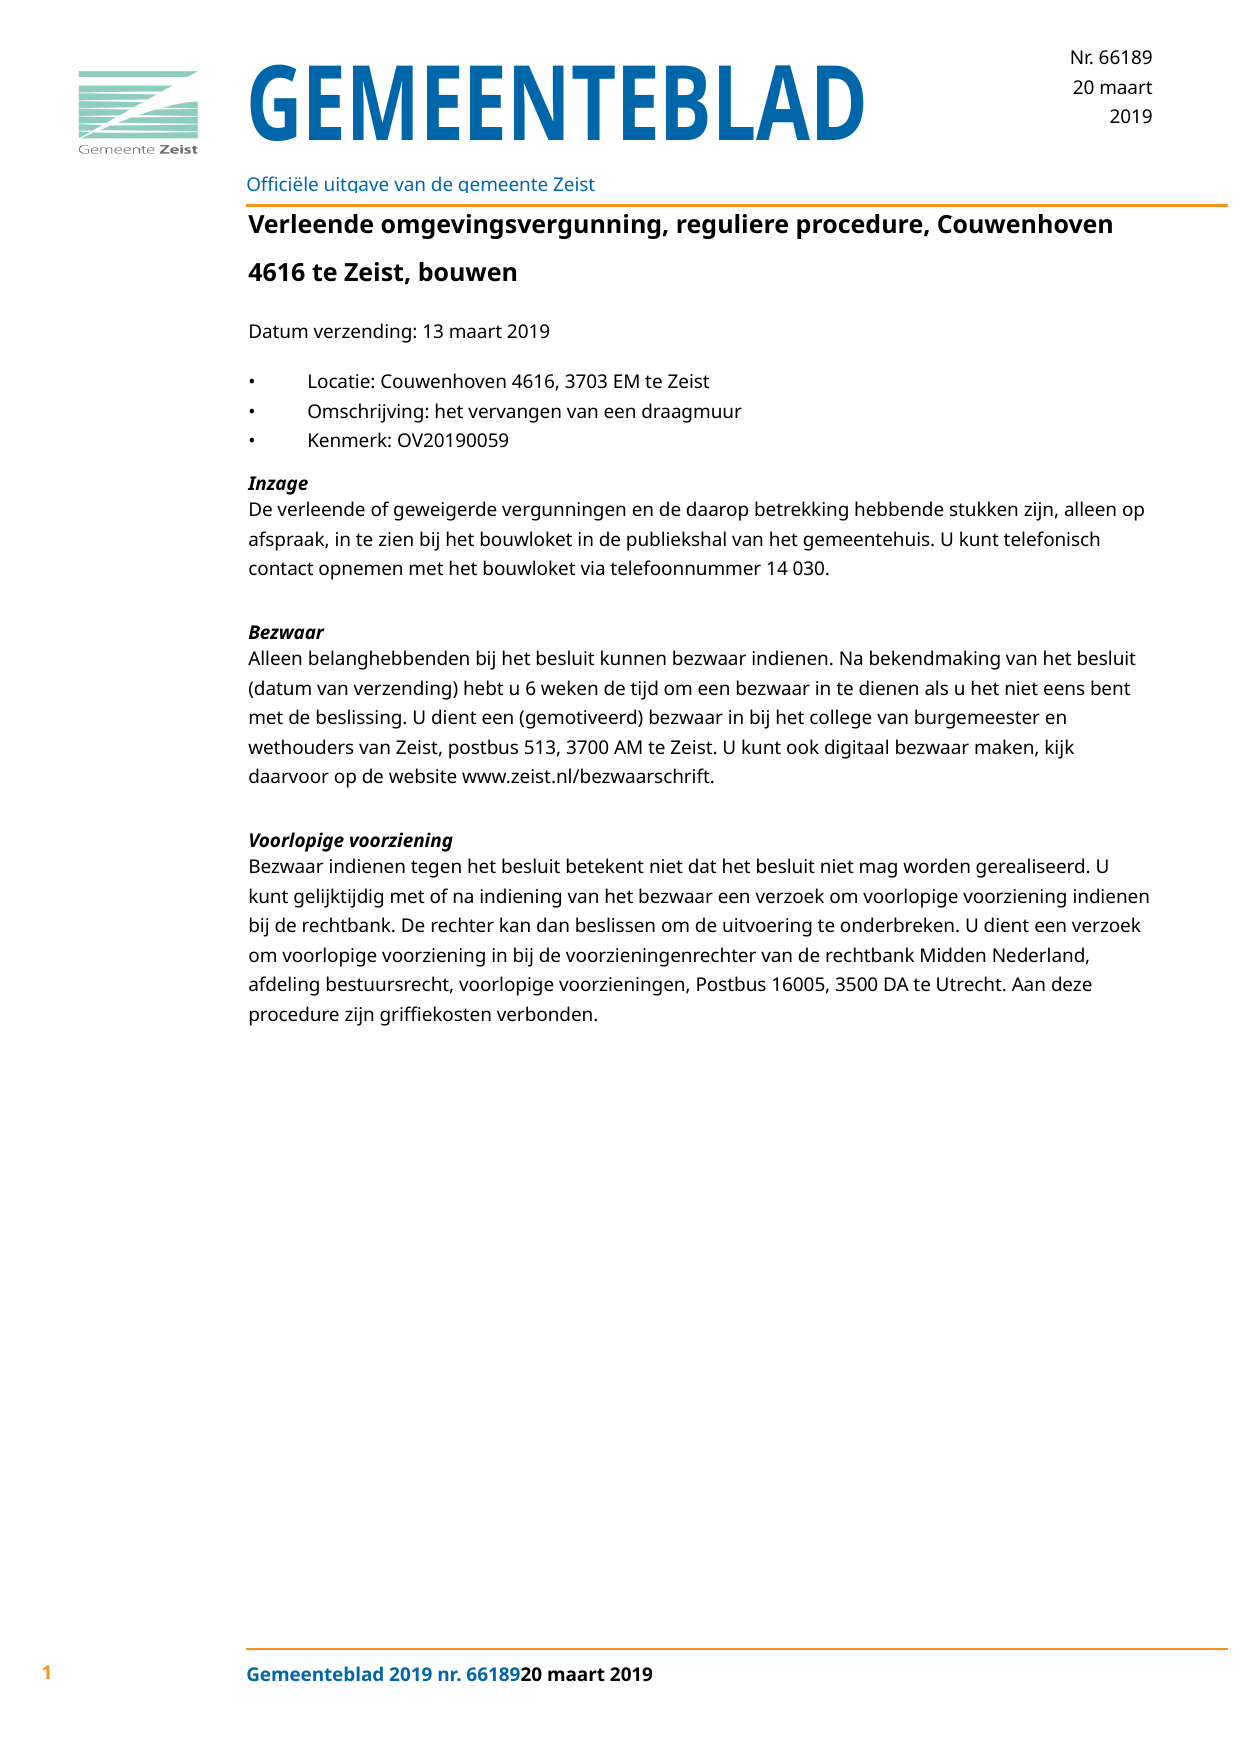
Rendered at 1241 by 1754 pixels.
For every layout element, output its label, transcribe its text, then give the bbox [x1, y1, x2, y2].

text Verleende omgevingsvergunning, reguliere procedure, Couwenhoven 4616 te Zeist, bouwen [248, 207, 1152, 288]
text De verleende of geweigerde vergunningen en de daarop betrekking hebbende stukken zijn, alleen op afspraak, in te zien bij het bouwloket in de publiekshal van het gemeentehuis. U kunt telefonisch contact opnemen met het bouwloket via telefoonnummer 14 030. [248, 496, 1152, 581]
text Inzage [248, 471, 1152, 496]
picture [41, 47, 231, 172]
list Locatie: Couwenhoven 4616, 3703 EM te Zeist [248, 368, 1152, 394]
text Datum verzending: 13 maart 2019 [248, 318, 1152, 344]
text Alleen belanghebbenden bij het besluit kunnen bezwaar indienen. Na bekendmaking van het besluit (datum van verzending) hebt u 6 weken de tijd om een bezwaar in te dienen als u het niet eens bent met de beslissing. U dient een (gemotiveerd) bezwaar in bij het college van burgemeester en wethouders van Zeist, postbus 513, 3700 AM te Zeist. U kunt ook digitaal bezwaar maken, kijk daarvoor op de website www.zeist.nl/bezwaarschrift. [248, 645, 1152, 789]
text Bezwaar [248, 619, 1152, 645]
list Omschrijving: het vervangen van een draagmuur [248, 398, 1152, 424]
text Voorlopige voorziening [248, 827, 1152, 853]
text Bezwaar indienen tegen het besluit betekent niet dat het besluit niet mag worden gerealiseerd. U kunt gelijktijdig met of na indiening van het bezwaar een verzoek om voorlopige voorziening indienen bij de rechtbank. De rechter kan dan beslissen om de uitvoering te onderbreken. U dient een verzoek om voorlopige voorziening in bij de voorzieningenrechter van de rechtbank Midden Nederland, afdeling bestuursrecht, voorlopige voorzieningen, Postbus 16005, 3500 DA te Utrecht. Aan deze procedure zijn griffiekosten verbonden. [248, 853, 1152, 1027]
list Kenmerk: OV20190059 [248, 427, 1152, 453]
